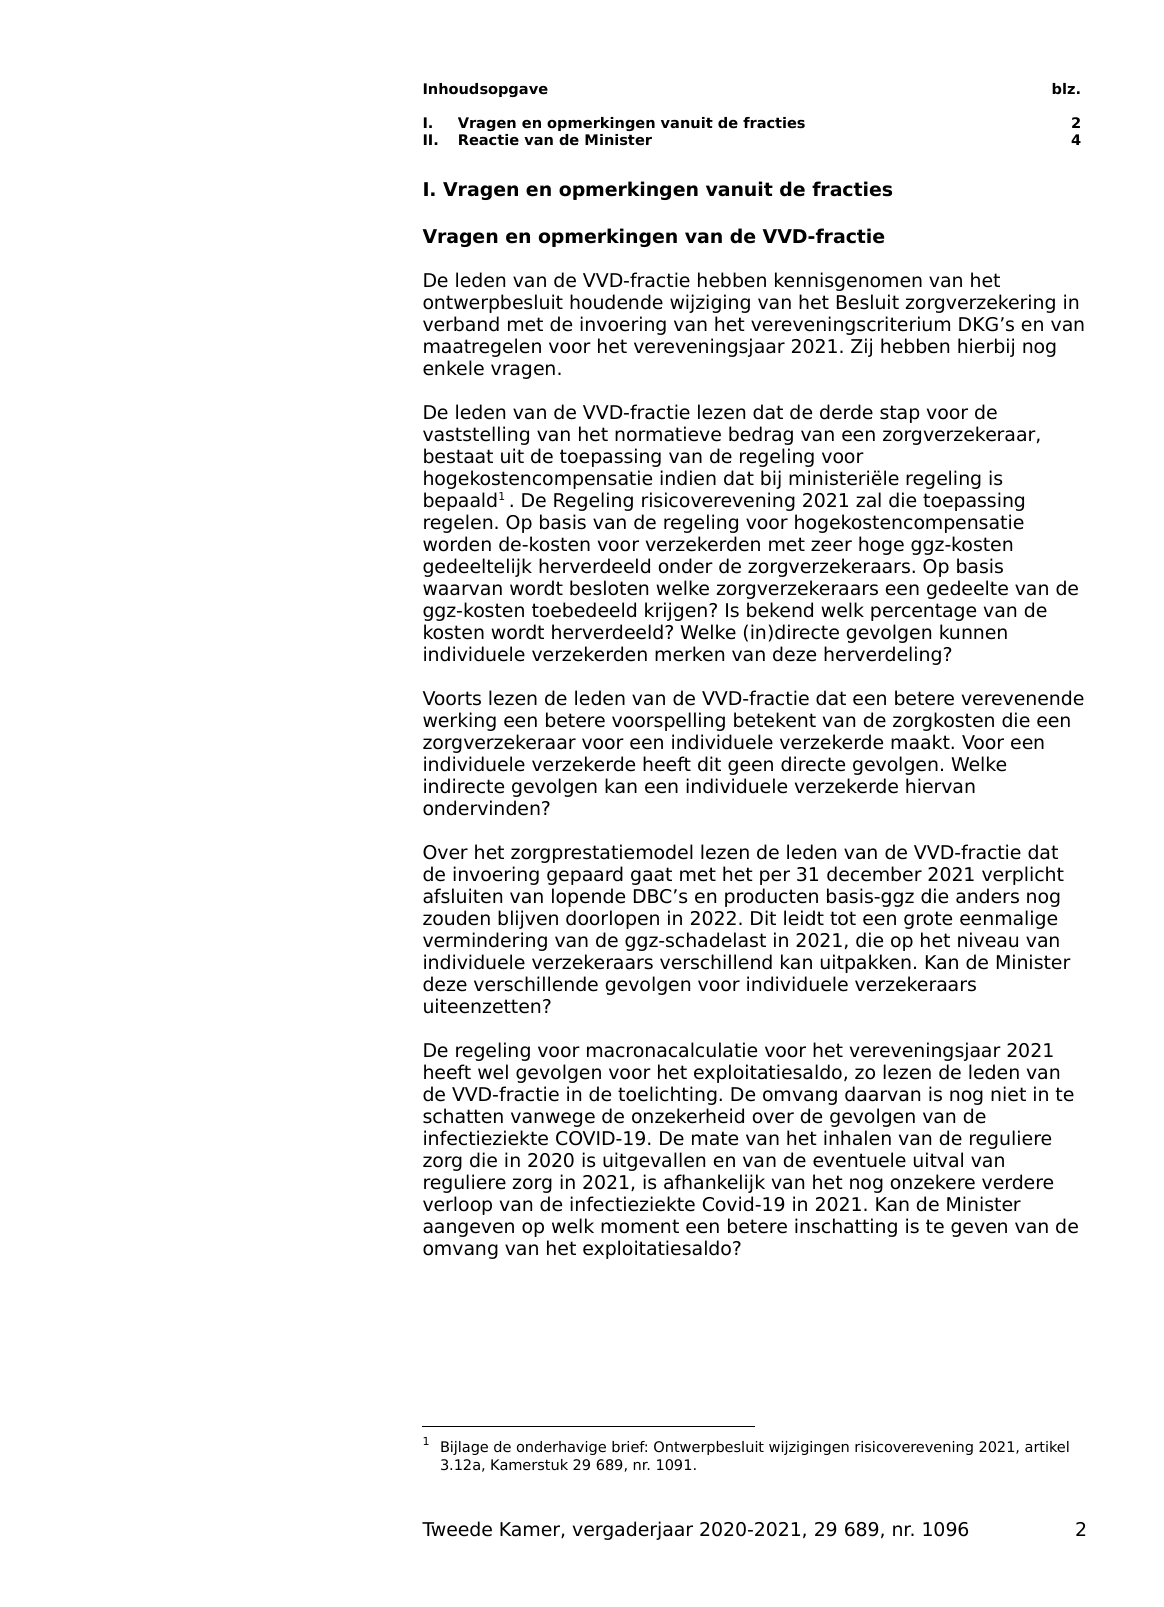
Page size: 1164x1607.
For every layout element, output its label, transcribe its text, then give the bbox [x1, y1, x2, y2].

table_cell Vragen en opmerkingen vanuit de fracties [452, 115, 1028, 132]
table_cell [1028, 98, 1087, 115]
table_cell II. [422, 132, 452, 149]
table_header blz. [1028, 81, 1087, 98]
text De regeling voor macronacalculatie voor het vereveningsjaar 2021 heeft wel gevolgen voor het exploitatiesaldo, zo lezen de leden van de VVD-fractie in de toelichting. De omvang daarvan is nog niet in te schatten vanwege de onzekerheid over de gevolgen van de infectieziekte COVID-19. De mate van het inhalen van de reguliere zorg die in 2020 is uitgevallen en van de eventuele uitval van reguliere zorg in 2021, is afhankelijk van het nog onzekere verdere verloop van de infectieziekte Covid-19 in 2021. Kan de Minister aangeven op welk moment een betere inschatting is te geven van de omvang van het exploitatiesaldo? [422, 1040, 1087, 1260]
table_cell 2 [1028, 115, 1087, 132]
table_header Inhoudsopgave [422, 81, 1028, 98]
text Voorts lezen de leden van de VVD-fractie dat een betere verevenende werking een betere voorspelling betekent van de zorgkosten die een zorgverzekeraar voor een individuele verzekerde maakt. Voor een individuele verzekerde heeft dit geen directe gevolgen. Welke indirecte gevolgen kan een individuele verzekerde hiervan ondervinden? [422, 688, 1087, 820]
text Bijlage de onderhavige brief: Ontwerpbesluit wijzigingen risicoverevening 2021, artikel 3.12a, Kamerstuk 29 689, nr. 1091. [422, 1435, 1087, 1474]
table_cell [422, 98, 452, 115]
text De leden van de VVD-fractie lezen dat de derde stap voor de vaststelling van het normatieve bedrag van een zorgverzekeraar, bestaat uit de toepassing van de regeling voor hogekostencompensatie indien dat bij ministeriële regeling is bepaald. De Regeling risicoverevening 2021 zal die toepassing regelen. Op basis van de regeling voor hogekostencompensatie worden de-kosten voor verzekerden met zeer hoge ggz-kosten gedeeltelijk herverdeeld onder de zorgverzekeraars. Op basis waarvan wordt besloten welke zorgverzekeraars een gedeelte van de ggz-kosten toebedeeld krijgen? Is bekend welk percentage van de kosten wordt herverdeeld? Welke (in)directe gevolgen kunnen individuele verzekerden merken van deze herverdeling? [422, 402, 1087, 666]
table_cell 4 [1028, 132, 1087, 149]
text De leden van de VVD-fractie hebben kennisgenomen van het ontwerpbesluit houdende wijziging van het Besluit zorgverzekering in verband met de invoering van het vereveningscriterium DKG’s en van maatregelen voor het vereveningsjaar 2021. Zij hebben hierbij nog enkele vragen. [422, 270, 1087, 380]
table_cell Reactie van de Minister [452, 132, 1028, 149]
subtitle Vragen en opmerkingen van de VVD-fractie [422, 226, 1087, 248]
table_cell I. [422, 115, 452, 132]
subtitle I. Vragen en opmerkingen vanuit de fracties [422, 179, 1087, 201]
text Over het zorgprestatiemodel lezen de leden van de VVD-fractie dat de invoering gepaard gaat met het per 31 december 2021 verplicht afsluiten van lopende DBC’s en producten basis-ggz die anders nog zouden blijven doorlopen in 2022. Dit leidt tot een grote eenmalige vermindering van de ggz-schadelast in 2021, die op het niveau van individuele verzekeraars verschillend kan uitpakken. Kan de Minister deze verschillende gevolgen voor individuele verzekeraars uiteenzetten? [422, 842, 1087, 1018]
table_cell [452, 98, 1028, 115]
